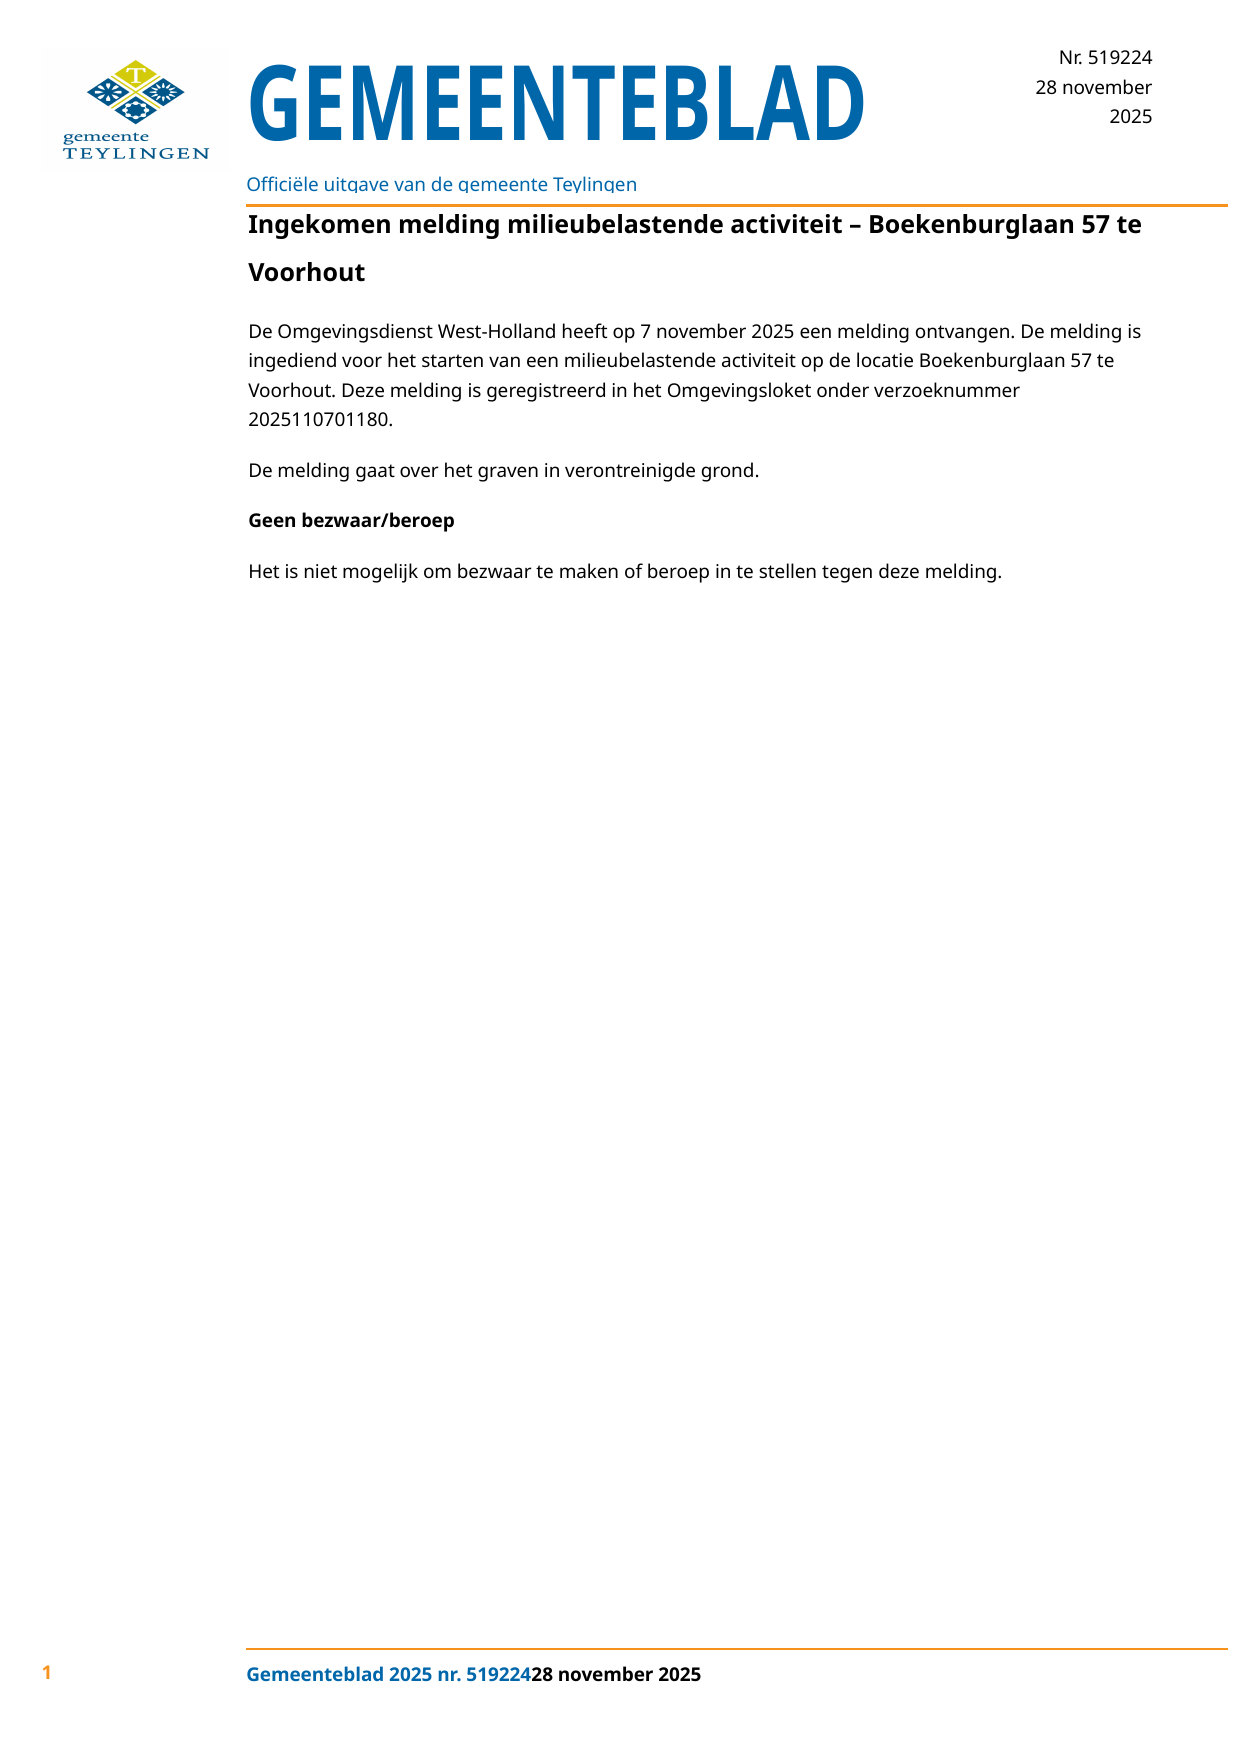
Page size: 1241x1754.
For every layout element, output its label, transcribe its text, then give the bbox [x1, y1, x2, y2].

text De melding gaat over het graven in verontreinigde grond. [248, 457, 1152, 483]
text De Omgevingsdienst West-Holland heeft op 7 november 2025 een melding ontvangen. De melding is ingediend voor het starten van een milieubelastende activiteit op de locatie Boekenburglaan 57 te Voorhout. Deze melding is geregistreerd in het Omgevingsloket onder verzoeknummer 2025110701180. [248, 318, 1152, 432]
text Geen bezwaar/beroep [248, 507, 1152, 533]
text Het is niet mogelijk om bezwaar te maken of beroep in te stellen tegen deze melding. [248, 558, 1152, 584]
picture [41, 47, 231, 172]
text Ingekomen melding milieubelastende activiteit – Boekenburglaan 57 te Voorhout [248, 207, 1152, 288]
